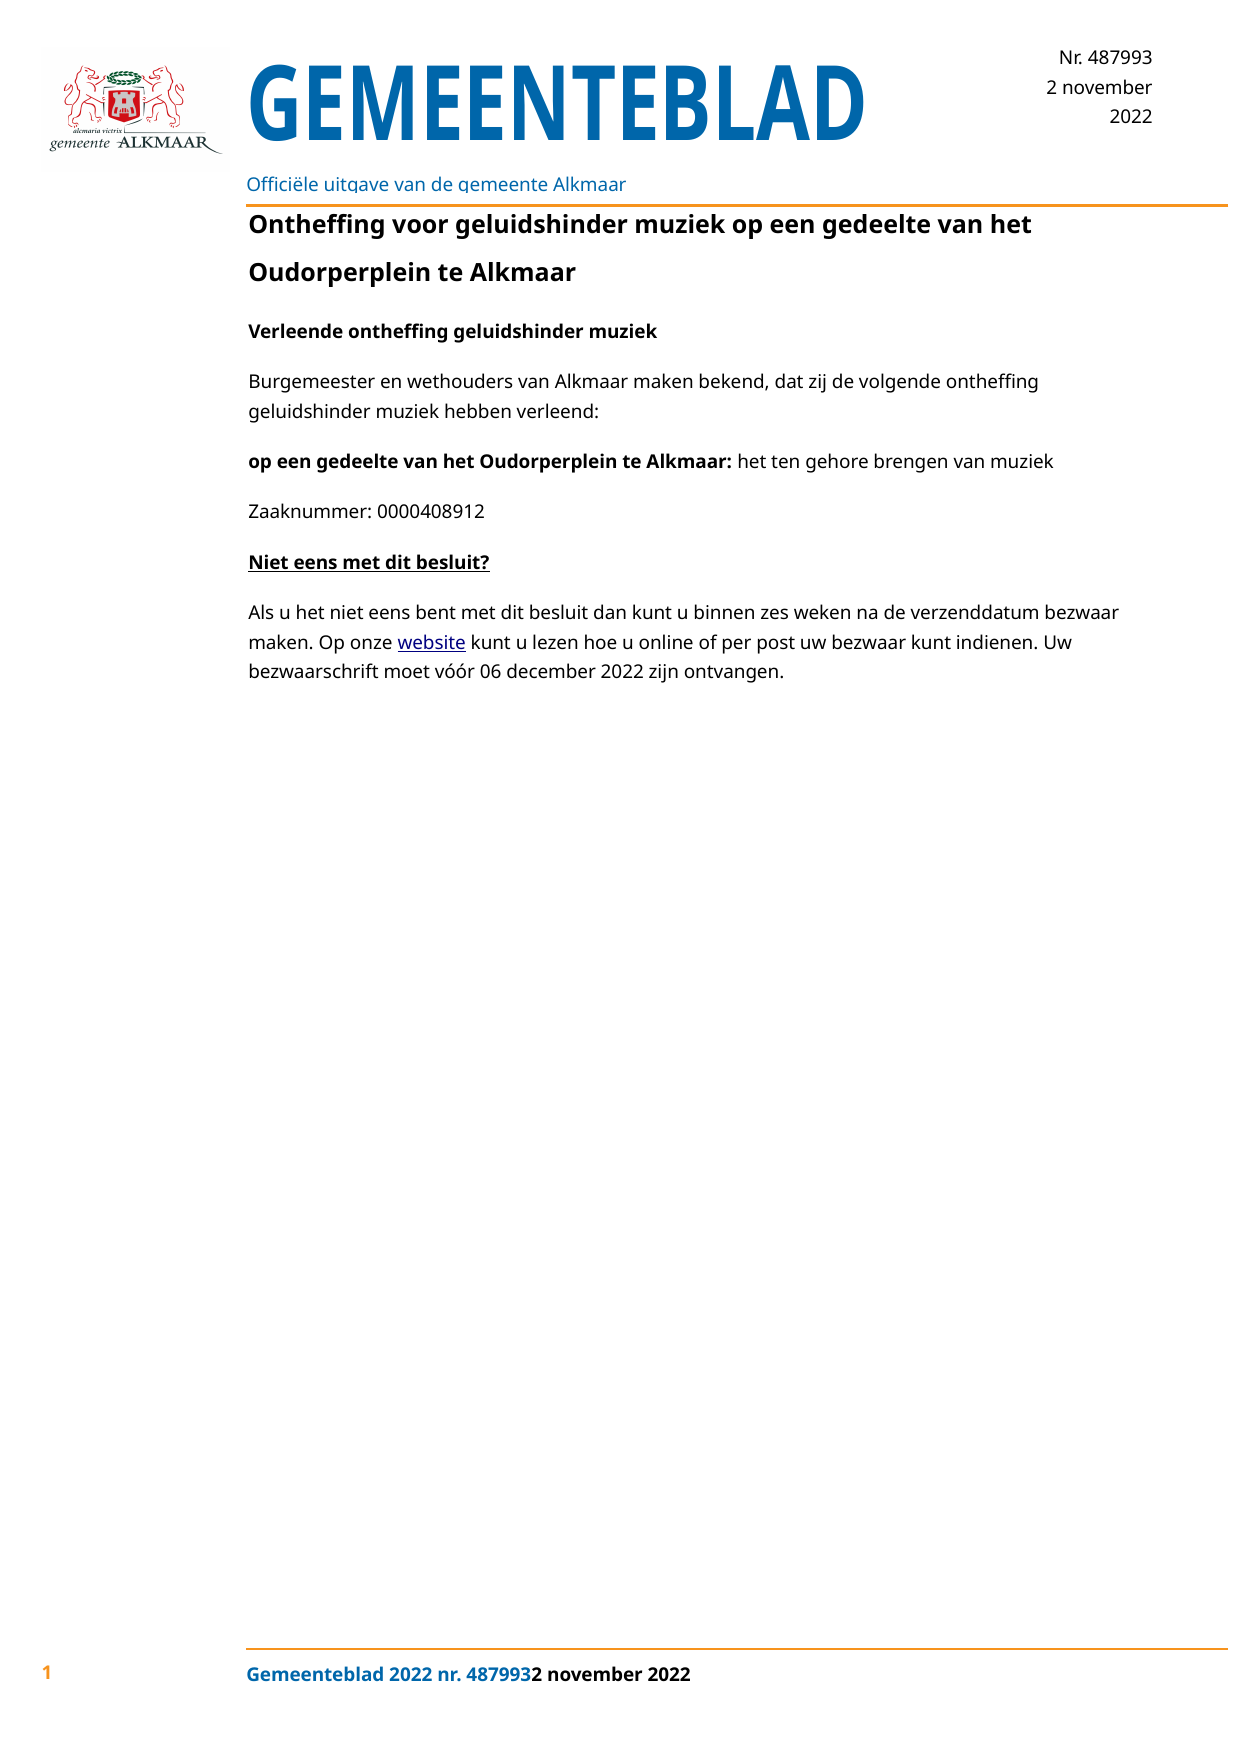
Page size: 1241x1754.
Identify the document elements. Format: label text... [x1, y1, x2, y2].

text op een gedeelte van het Oudorperplein te Alkmaar: het ten gehore brengen van muziek [248, 448, 1152, 474]
text Niet eens met dit besluit? [248, 549, 1152, 575]
text Zaaknummer: 0000408912 [248, 499, 1152, 524]
text Ontheffing voor geluidshinder muziek op een gedeelte van het Oudorperplein te Alkmaar [248, 207, 1152, 288]
picture [41, 47, 231, 172]
text Burgemeester en wethouders van Alkmaar maken bekend, dat zij de volgende ontheffing geluidshinder muziek hebben verleend: [248, 368, 1152, 424]
text Verleende ontheffing geluidshinder muziek [248, 318, 1152, 344]
text Als u het niet eens bent met dit besluit dan kunt u binnen zes weken na de verzenddatum bezwaar maken. Op onze website kunt u lezen hoe u online of per post uw bezwaar kunt indienen. Uw bezwaarschrift moet vóór 06 december 2022 zijn ontvangen. [248, 599, 1152, 684]
